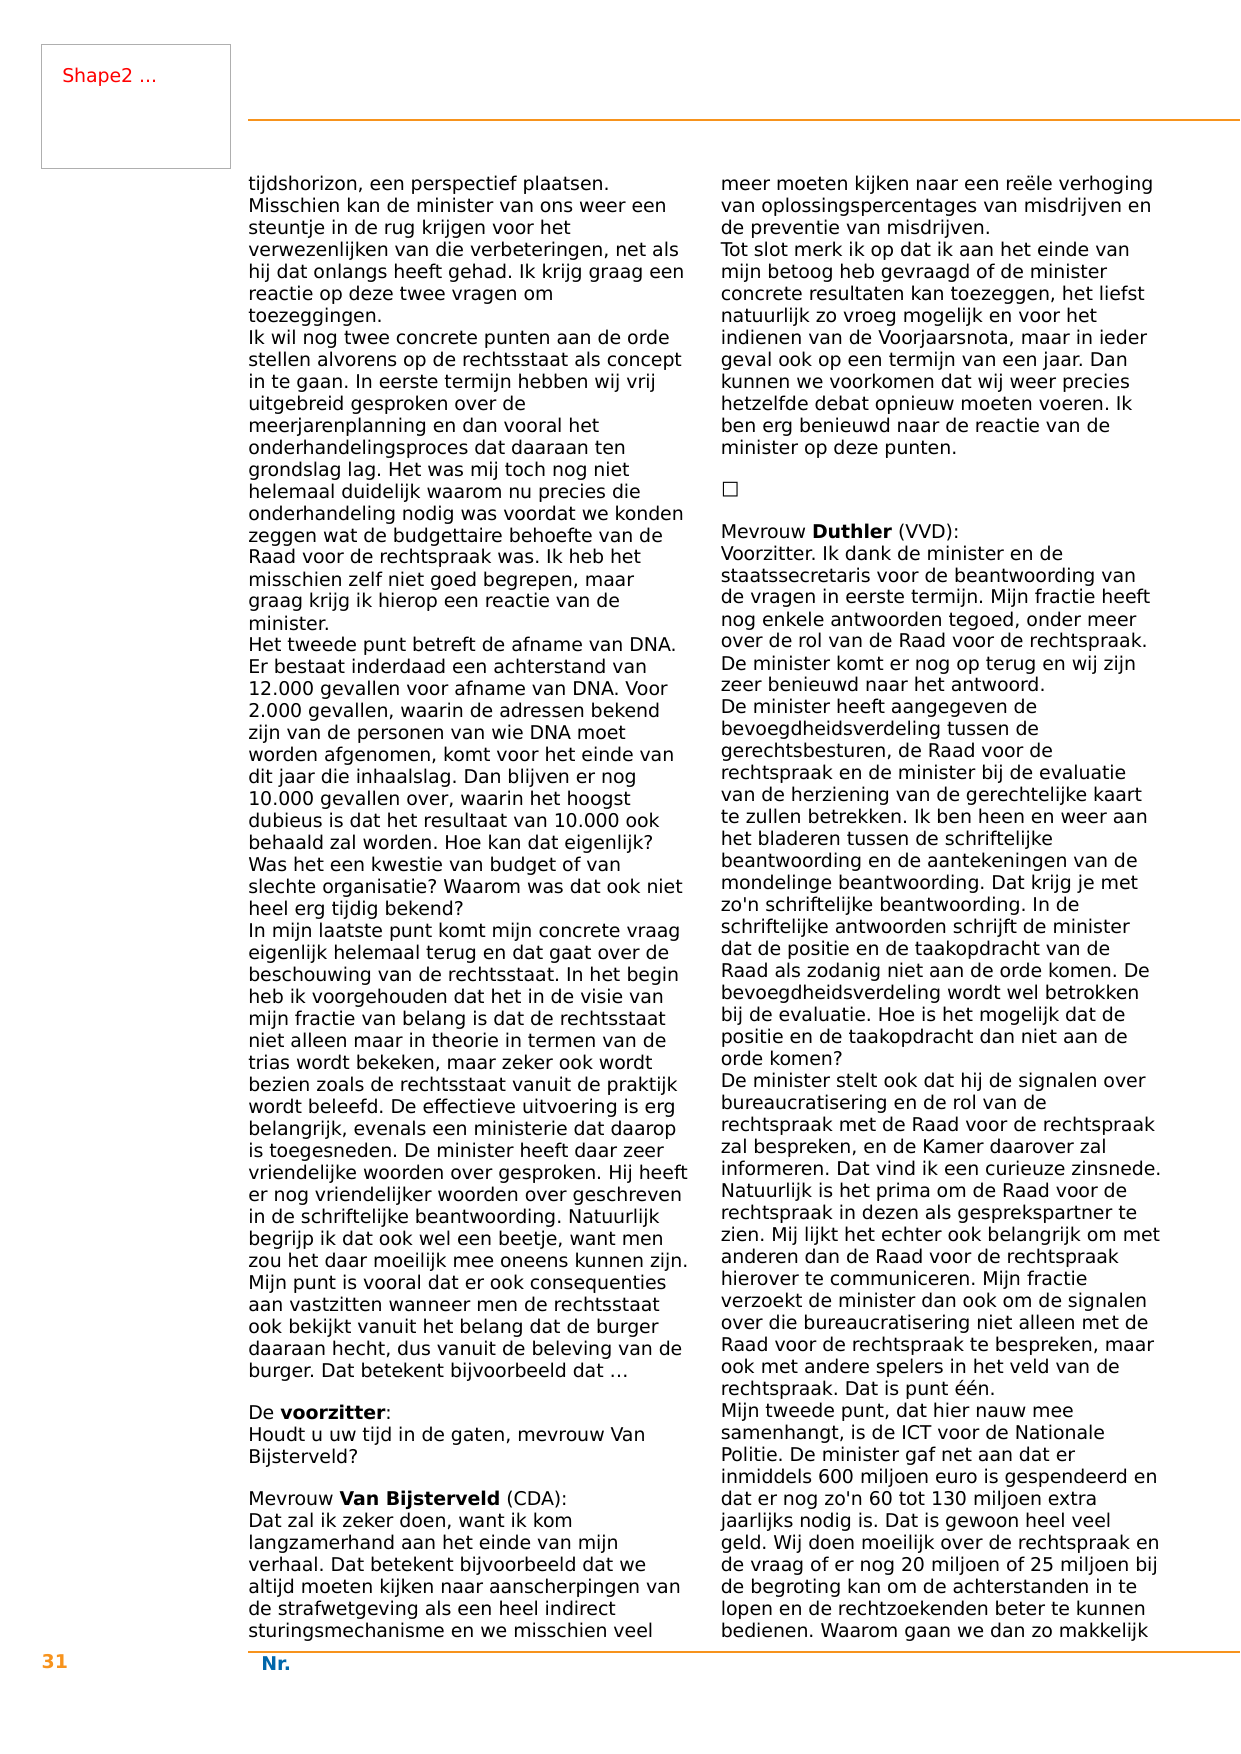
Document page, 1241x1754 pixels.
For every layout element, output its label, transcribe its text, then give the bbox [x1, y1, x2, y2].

text Dat zal ik zeker doen, want ik kom langzamerhand aan het einde van mijn verhaal. Dat betekent bijvoorbeeld dat we altijd moeten kijken naar aanscherpingen van de strafwetgeving als een heel indirect sturingsmechanisme en we misschien veel [248, 1509, 691, 1641]
text Mijn tweede punt, dat hier nauw mee samenhangt, is de ICT voor de Nationale Politie. De minister gaf net aan dat er inmiddels 600 miljoen euro is gespendeerd en dat er nog zo'n 60 tot 130 miljoen extra jaarlijks nodig is. Dat is gewoon heel veel geld. Wij doen moeilijk over de rechtspraak en de vraag of er nog 20 miljoen of 25 miljoen bij de begroting kan om de achterstanden in te lopen en de rechtzoekenden beter te kunnen bedienen. Waarom gaan we dan zo makkelijk [721, 1400, 1163, 1641]
text ⬜ [721, 478, 1163, 501]
text Mevrouw Van Bijsterveld (CDA): [248, 1488, 691, 1509]
text Houdt u uw tijd in de gaten, mevrouw Van Bijsterveld? [248, 1424, 691, 1468]
text De voorzitter: [248, 1402, 691, 1424]
text Ik wil nog twee concrete punten aan de orde stellen alvorens op de rechtsstaat als concept in te gaan. In eerste termijn hebben wij vrij uitgebreid gesproken over de meerjarenplanning en dan vooral het onderhandelingsproces dat daaraan ten grondslag lag. Het was mij toch nog niet helemaal duidelijk waarom nu precies die onderhandeling nodig was voordat we konden zeggen wat de budgettaire behoefte van de Raad voor de rechtspraak was. Ik heb het misschien zelf niet goed begrepen, maar graag krijg ik hierop een reactie van de minister. [248, 327, 691, 634]
text Voorzitter. Ik dank de minister en de staatssecretaris voor de beantwoording van de vragen in eerste termijn. Mijn fractie heeft nog enkele antwoorden tegoed, onder meer over de rol van de Raad voor de rechtspraak. De minister komt er nog op terug en wij zijn zeer benieuwd naar het antwoord. [721, 542, 1163, 696]
text Mevrouw Duthler (VVD): [721, 521, 1163, 542]
text In mijn laatste punt komt mijn concrete vraag eigenlijk helemaal terug en dat gaat over de beschouwing van de rechtsstaat. In het begin heb ik voorgehouden dat het in de visie van mijn fractie van belang is dat de rechtsstaat niet alleen maar in theorie in termen van de trias wordt bekeken, maar zeker ook wordt bezien zoals de rechtsstaat vanuit de praktijk wordt beleefd. De effectieve uitvoering is erg belangrijk, evenals een ministerie dat daarop is toegesneden. De minister heeft daar zeer vriendelijke woorden over gesproken. Hij heeft er nog vriendelijker woorden over geschreven in de schriftelijke beantwoording. Natuurlijk begrijp ik dat ook wel een beetje, want men zou het daar moeilijk mee oneens kunnen zijn. Mijn punt is vooral dat er ook consequenties aan vastzitten wanneer men de rechtsstaat ook bekijkt vanuit het belang dat de burger daaraan hecht, dus vanuit de beleving van de burger. Dat betekent bijvoorbeeld dat … [248, 920, 691, 1382]
text tijdshorizon, een perspectief plaatsen. Misschien kan de minister van ons weer een steuntje in de rug krijgen voor het verwezenlijken van die verbeteringen, net als hij dat onlangs heeft gehad. Ik krijg graag een reactie op deze twee vragen om toezeggingen. [248, 173, 691, 327]
text De minister stelt ook dat hij de signalen over bureaucratisering en de rol van de rechtspraak met de Raad voor de rechtspraak zal bespreken, en de Kamer daarover zal informeren. Dat vind ik een curieuze zinsnede. Natuurlijk is het prima om de Raad voor de rechtspraak in dezen als gesprekspartner te zien. Mij lijkt het echter ook belangrijk om met anderen dan de Raad voor de rechtspraak hierover te communiceren. Mijn fractie verzoekt de minister dan ook om de signalen over die bureaucratisering niet alleen met de Raad voor de rechtspraak te bespreken, maar ook met andere spelers in het veld van de rechtspraak. Dat is punt één. [721, 1070, 1163, 1400]
text Het tweede punt betreft de afname van DNA. Er bestaat inderdaad een achterstand van 12.000 gevallen voor afname van DNA. Voor 2.000 gevallen, waarin de adressen bekend zijn van de personen van wie DNA moet worden afgenomen, komt voor het einde van dit jaar die inhaalslag. Dan blijven er nog 10.000 gevallen over, waarin het hoogst dubieus is dat het resultaat van 10.000 ook behaald zal worden. Hoe kan dat eigenlijk? Was het een kwestie van budget of van slechte organisatie? Waarom was dat ook niet heel erg tijdig bekend? [248, 634, 691, 920]
text meer moeten kijken naar een reële verhoging van oplossingspercentages van misdrijven en de preventie van misdrijven. [721, 173, 1163, 239]
text Tot slot merk ik op dat ik aan het einde van mijn betoog heb gevraagd of de minister concrete resultaten kan toezeggen, het liefst natuurlijk zo vroeg mogelijk en voor het indienen van de Voorjaarsnota, maar in ieder geval ook op een termijn van een jaar. Dan kunnen we voorkomen dat wij weer precies hetzelfde debat opnieuw moeten voeren. Ik ben erg benieuwd naar de reactie van de minister op deze punten. [721, 239, 1163, 458]
text De minister heeft aangegeven de bevoegdheidsverdeling tussen de gerechtsbesturen, de Raad voor de rechtspraak en de minister bij de evaluatie van de herziening van de gerechtelijke kaart te zullen betrekken. Ik ben heen en weer aan het bladeren tussen de schriftelijke beantwoording en de aantekeningen van de mondelinge beantwoording. Dat krijg je met zo'n schriftelijke beantwoording. In de schriftelijke antwoorden schrijft de minister dat de positie en de taakopdracht van de Raad als zodanig niet aan de orde komen. De bevoegdheidsverdeling wordt wel betrokken bij de evaluatie. Hoe is het mogelijk dat de positie en de taakopdracht dan niet aan de orde komen? [721, 696, 1163, 1070]
